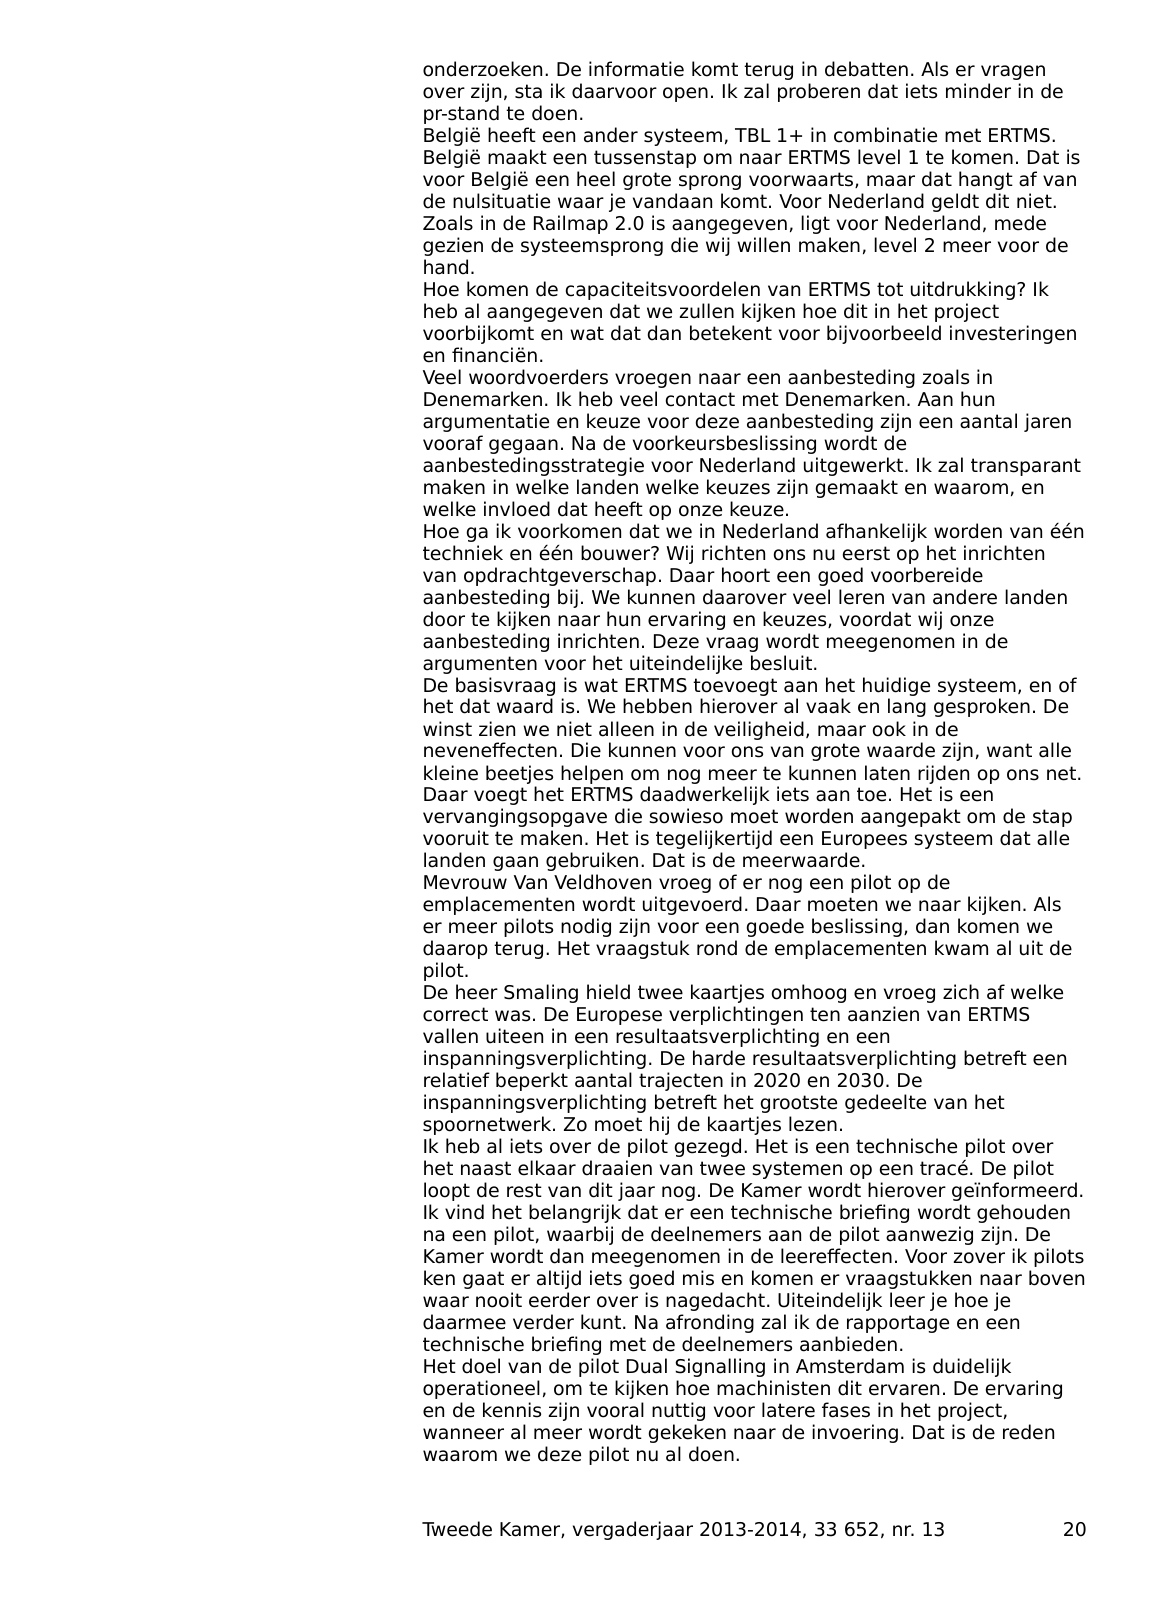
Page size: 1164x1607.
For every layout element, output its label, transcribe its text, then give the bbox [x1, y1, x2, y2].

text Ik heb al iets over de pilot gezegd. Het is een technische pilot over het naast elkaar draaien van twee systemen op een tracé. De pilot loopt de rest van dit jaar nog. De Kamer wordt hierover geïnformeerd. Ik vind het belangrijk dat er een technische briefing wordt gehouden na een pilot, waarbij de deelnemers aan de pilot aanwezig zijn. De Kamer wordt dan meegenomen in de leereffecten. Voor zover ik pilots ken gaat er altijd iets goed mis en komen er vraagstukken naar boven waar nooit eerder over is nagedacht. Uiteindelijk leer je hoe je daarmee verder kunt. Na afronding zal ik de rapportage en een technische briefing met de deelnemers aanbieden. [422, 1136, 1087, 1356]
text De basisvraag is wat ERTMS toevoegt aan het huidige systeem, en of het dat waard is. We hebben hierover al vaak en lang gesproken. De winst zien we niet alleen in de veiligheid, maar ook in de neveneffecten. Die kunnen voor ons van grote waarde zijn, want alle kleine beetjes helpen om nog meer te kunnen laten rijden op ons net. Daar voegt het ERTMS daadwerkelijk iets aan toe. Het is een vervangingsopgave die sowieso moet worden aangepakt om de stap vooruit te maken. Het is tegelijkertijd een Europees systeem dat alle landen gaan gebruiken. Dat is de meerwaarde. [422, 674, 1087, 872]
text Hoe ga ik voorkomen dat we in Nederland afhankelijk worden van één techniek en één bouwer? Wij richten ons nu eerst op het inrichten van opdrachtgeverschap. Daar hoort een goed voorbereide aanbesteding bij. We kunnen daarover veel leren van andere landen door te kijken naar hun ervaring en keuzes, voordat wij onze aanbesteding inrichten. Deze vraag wordt meegenomen in de argumenten voor het uiteindelijke besluit. [422, 521, 1087, 674]
text België heeft een ander systeem, TBL 1+ in combinatie met ERTMS. België maakt een tussenstap om naar ERTMS level 1 te komen. Dat is voor België een heel grote sprong voorwaarts, maar dat hangt af van de nulsituatie waar je vandaan komt. Voor Nederland geldt dit niet. Zoals in de Railmap 2.0 is aangegeven, ligt voor Nederland, mede gezien de systeemsprong die wij willen maken, level 2 meer voor de hand. [422, 125, 1087, 279]
text Het doel van de pilot Dual Signalling in Amsterdam is duidelijk operationeel, om te kijken hoe machinisten dit ervaren. De ervaring en de kennis zijn vooral nuttig voor latere fases in het project, wanneer al meer wordt gekeken naar de invoering. Dat is de reden waarom we deze pilot nu al doen. [422, 1356, 1087, 1466]
text Mevrouw Van Veldhoven vroeg of er nog een pilot op de emplacementen wordt uitgevoerd. Daar moeten we naar kijken. Als er meer pilots nodig zijn voor een goede beslissing, dan komen we daarop terug. Het vraagstuk rond de emplacementen kwam al uit de pilot. [422, 872, 1087, 982]
text Veel woordvoerders vroegen naar een aanbesteding zoals in Denemarken. Ik heb veel contact met Denemarken. Aan hun argumentatie en keuze voor deze aanbesteding zijn een aantal jaren vooraf gegaan. Na de voorkeursbeslissing wordt de aanbestedingsstrategie voor Nederland uitgewerkt. Ik zal transparant maken in welke landen welke keuzes zijn gemaakt en waarom, en welke invloed dat heeft op onze keuze. [422, 367, 1087, 521]
text Hoe komen de capaciteitsvoordelen van ERTMS tot uitdrukking? Ik heb al aangegeven dat we zullen kijken hoe dit in het project voorbijkomt en wat dat dan betekent voor bijvoorbeeld investeringen en financiën. [422, 279, 1087, 367]
text De heer Smaling hield twee kaartjes omhoog en vroeg zich af welke correct was. De Europese verplichtingen ten aanzien van ERTMS vallen uiteen in een resultaatsverplichting en een inspanningsverplichting. De harde resultaatsverplichting betreft een relatief beperkt aantal trajecten in 2020 en 2030. De inspanningsverplichting betreft het grootste gedeelte van het spoornetwerk. Zo moet hij de kaartjes lezen. [422, 982, 1087, 1136]
text onderzoeken. De informatie komt terug in debatten. Als er vragen over zijn, sta ik daarvoor open. Ik zal proberen dat iets minder in de pr-stand te doen. [422, 59, 1087, 125]
